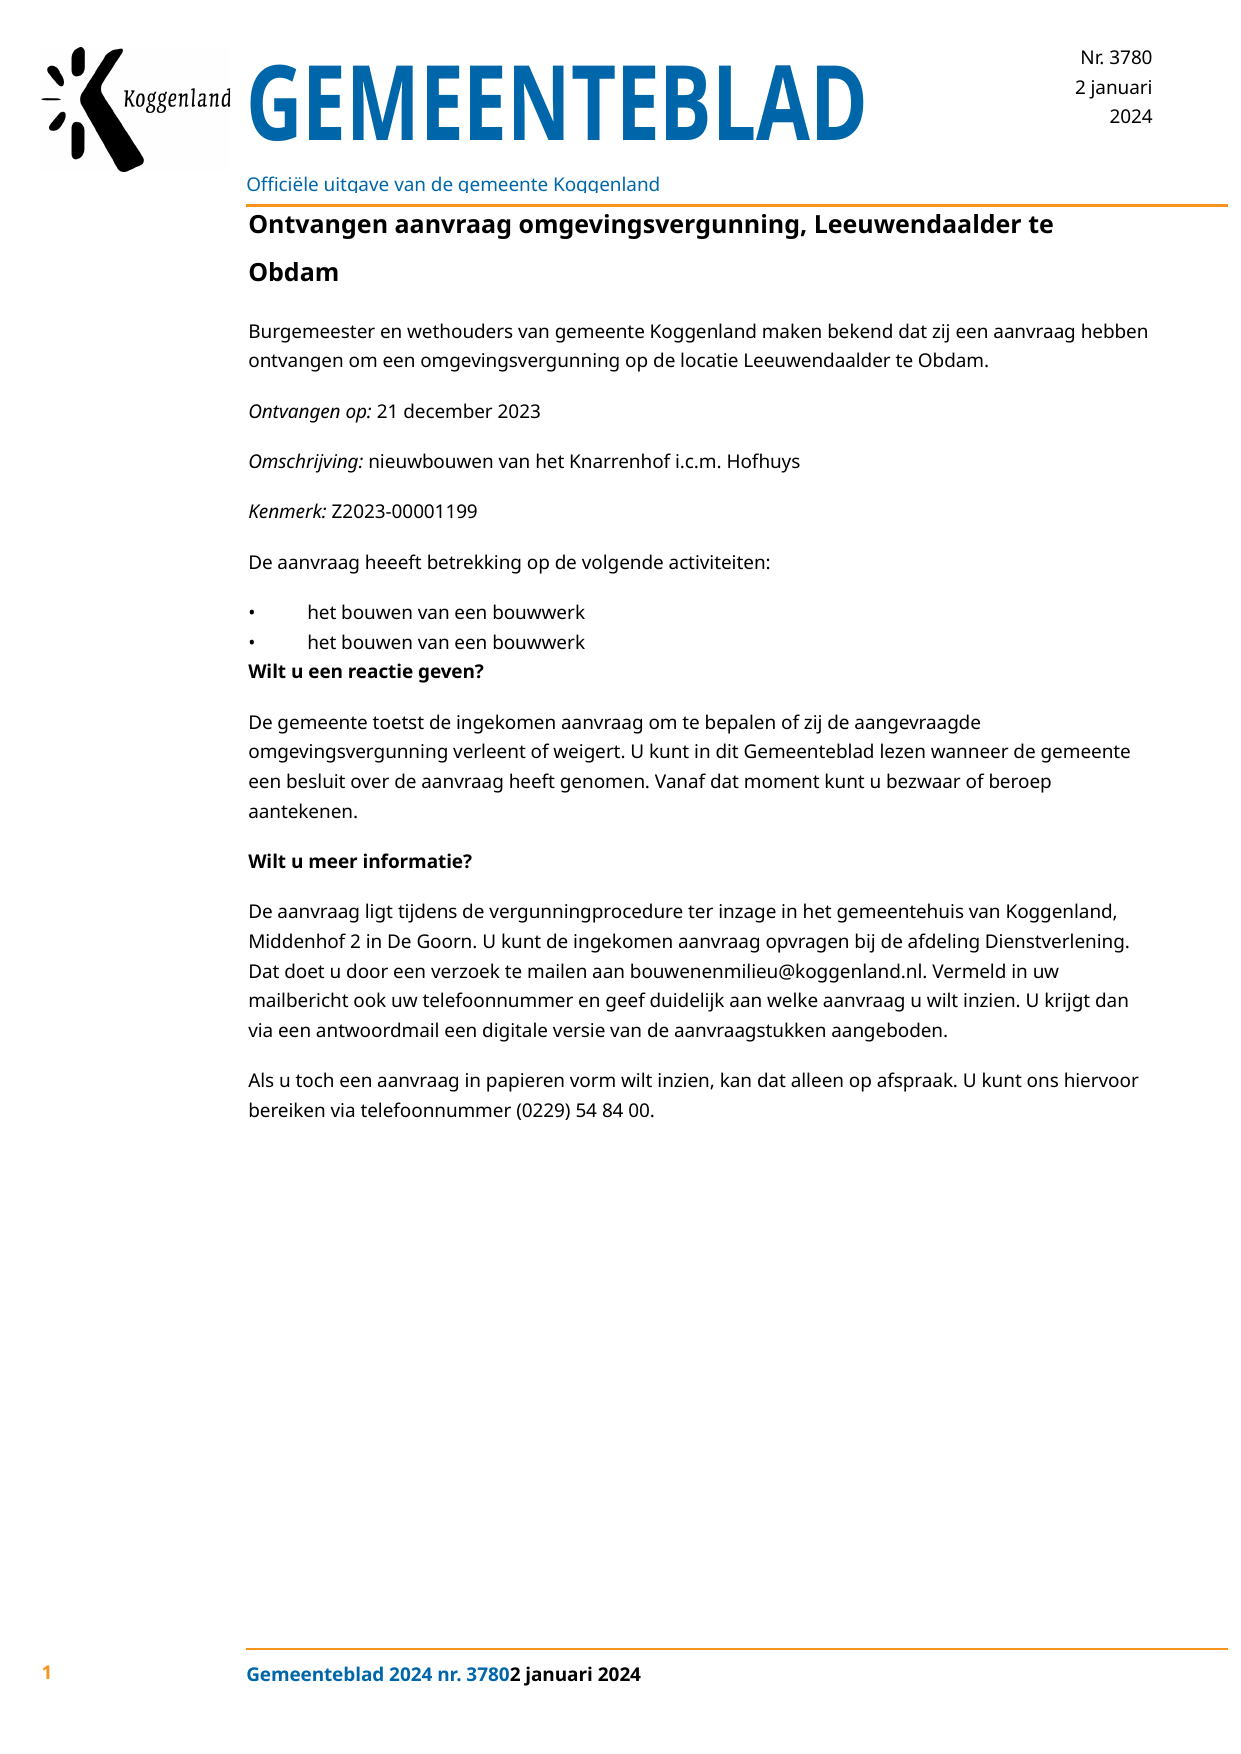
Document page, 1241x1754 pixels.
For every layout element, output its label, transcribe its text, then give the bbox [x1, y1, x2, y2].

text Als u toch een aanvraag in papieren vorm wilt inzien, kan dat alleen op afspraak. U kunt ons hiervoor bereiken via telefoonnummer (0229) 54 84 00. [248, 1067, 1152, 1123]
text De aanvraag heeeft betrekking op de volgende activiteiten: [248, 549, 1152, 575]
text Burgemeester en wethouders van gemeente Koggenland maken bekend dat zij een aanvraag hebben ontvangen om een omgevingsvergunning op de locatie Leeuwendaalder te Obdam. [248, 318, 1152, 373]
text Kenmerk: Z2023-00001199 [248, 499, 1152, 524]
list het bouwen van een bouwwerk [248, 629, 1152, 655]
text Ontvangen aanvraag omgevingsvergunning, Leeuwendaalder te Obdam [248, 207, 1152, 288]
text Wilt u meer informatie? [248, 848, 1152, 874]
text Omschrijving: nieuwbouwen van het Knarrenhof i.c.m. Hofhuys [248, 448, 1152, 474]
list het bouwen van een bouwwerk [248, 599, 1152, 625]
text De gemeente toetst de ingekomen aanvraag om te bepalen of zij de aangevraagde omgevingsvergunning verleent of weigert. U kunt in dit Gemeenteblad lezen wanneer de gemeente een besluit over de aanvraag heeft genomen. Vanaf dat moment kunt u bezwaar of beroep aantekenen. [248, 709, 1152, 824]
text Ontvangen op: 21 december 2023 [248, 398, 1152, 424]
text Wilt u een reactie geven? [248, 659, 1152, 684]
picture [41, 47, 231, 172]
text De aanvraag ligt tijdens de vergunningprocedure ter inzage in het gemeentehuis van Koggenland, Middenhof 2 in De Goorn. U kunt de ingekomen aanvraag opvragen bij de afdeling Dienstverlening. Dat doet u door een verzoek te mailen aan bouwenenmilieu@koggenland.nl. Vermeld in uw mailbericht ook uw telefoonnummer en geef duidelijk aan welke aanvraag u wilt inzien. U krijgt dan via een antwoordmail een digitale versie van de aanvraagstukken aangeboden. [248, 899, 1152, 1043]
